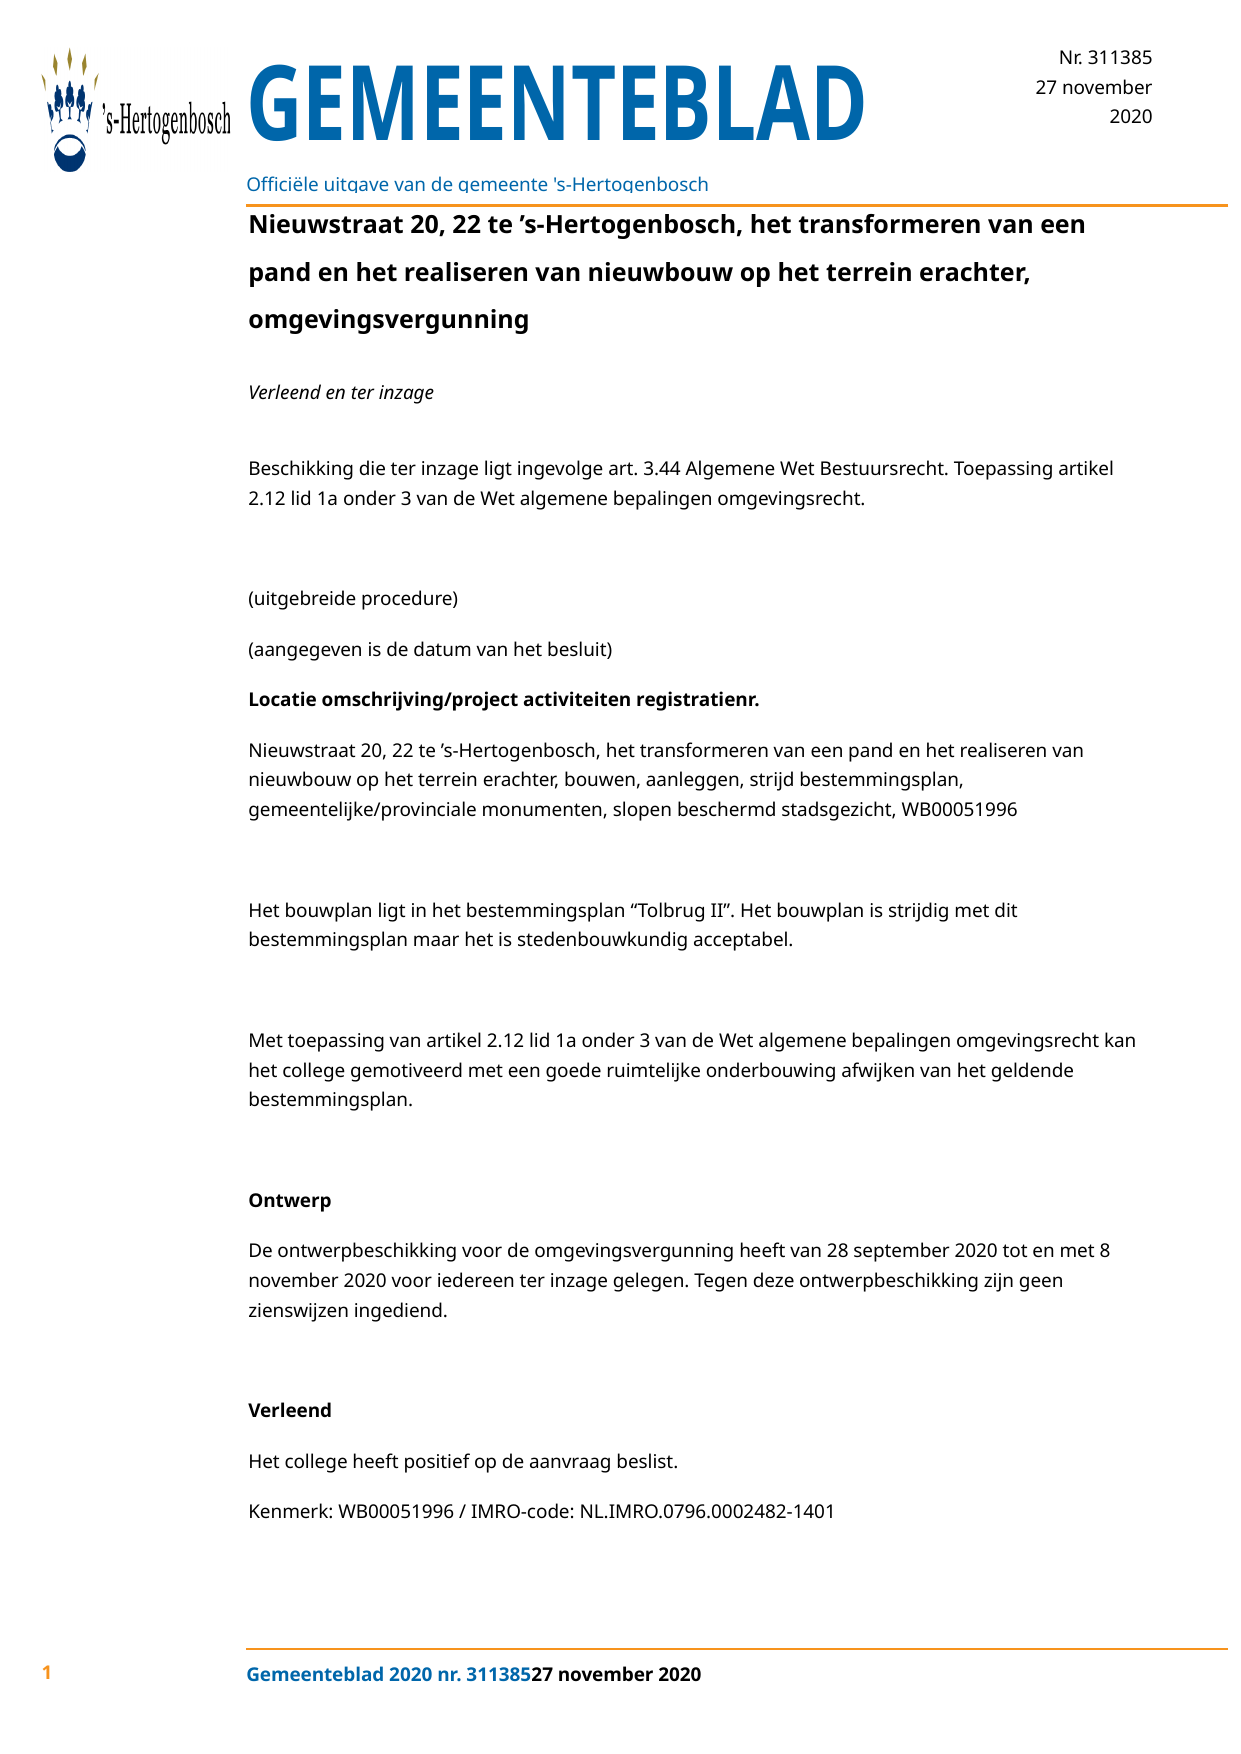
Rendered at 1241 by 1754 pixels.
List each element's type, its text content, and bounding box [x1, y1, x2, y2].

text Nieuwstraat 20, 22 te ’s-Hertogenbosch, het transformeren van een pand en het realiseren van nieuwbouw op het terrein erachter, bouwen, aanleggen, strijd bestemmingsplan, gemeentelijke/provinciale monumenten, slopen beschermd stadsgezicht, WB00051996 [248, 737, 1152, 822]
text (uitgebreide procedure) [248, 586, 1152, 611]
text (aangegeven is de datum van het besluit) [248, 636, 1152, 662]
text Met toepassing van artikel 2.12 lid 1a onder 3 van de Wet algemene bepalingen omgevingsrecht kan het college gemotiveerd met een goede ruimtelijke onderbouwing afwijken van het geldende bestemmingsplan. [248, 1027, 1152, 1112]
text Ontwerp [248, 1187, 1152, 1213]
text Beschikking die ter inzage ligt ingevolge art. 3.44 Algemene Wet Bestuursrecht. Toepassing artikel 2.12 lid 1a onder 3 van de Wet algemene bepalingen omgevingsrecht. [248, 455, 1152, 511]
text Verleend [248, 1398, 1152, 1423]
text Verleend en ter inzage [248, 379, 1152, 405]
text Locatie omschrijving/project activiteiten registratienr. [248, 686, 1152, 712]
text De ontwerpbeschikking voor de omgevingsvergunning heeft van 28 september 2020 tot en met 8 november 2020 voor iedereen ter inzage gelegen. Tegen deze ontwerpbeschikking zijn geen zienswijzen ingediend. [248, 1238, 1152, 1323]
text Het college heeft positief op de aanvraag beslist. [248, 1448, 1152, 1474]
text Het bouwplan ligt in het bestemmingsplan “Tolbrug II”. Het bouwplan is strijdig met dit bestemmingsplan maar het is stedenbouwkundig acceptabel. [248, 897, 1152, 952]
text Nieuwstraat 20, 22 te ’s-Hertogenbosch, het transformeren van een pand en het realiseren van nieuwbouw op het terrein erachter, omgevingsvergunning [248, 207, 1152, 336]
picture [41, 47, 231, 172]
text Kenmerk: WB00051996 / IMRO-code: NL.IMRO.0796.0002482-1401 [248, 1498, 1152, 1524]
